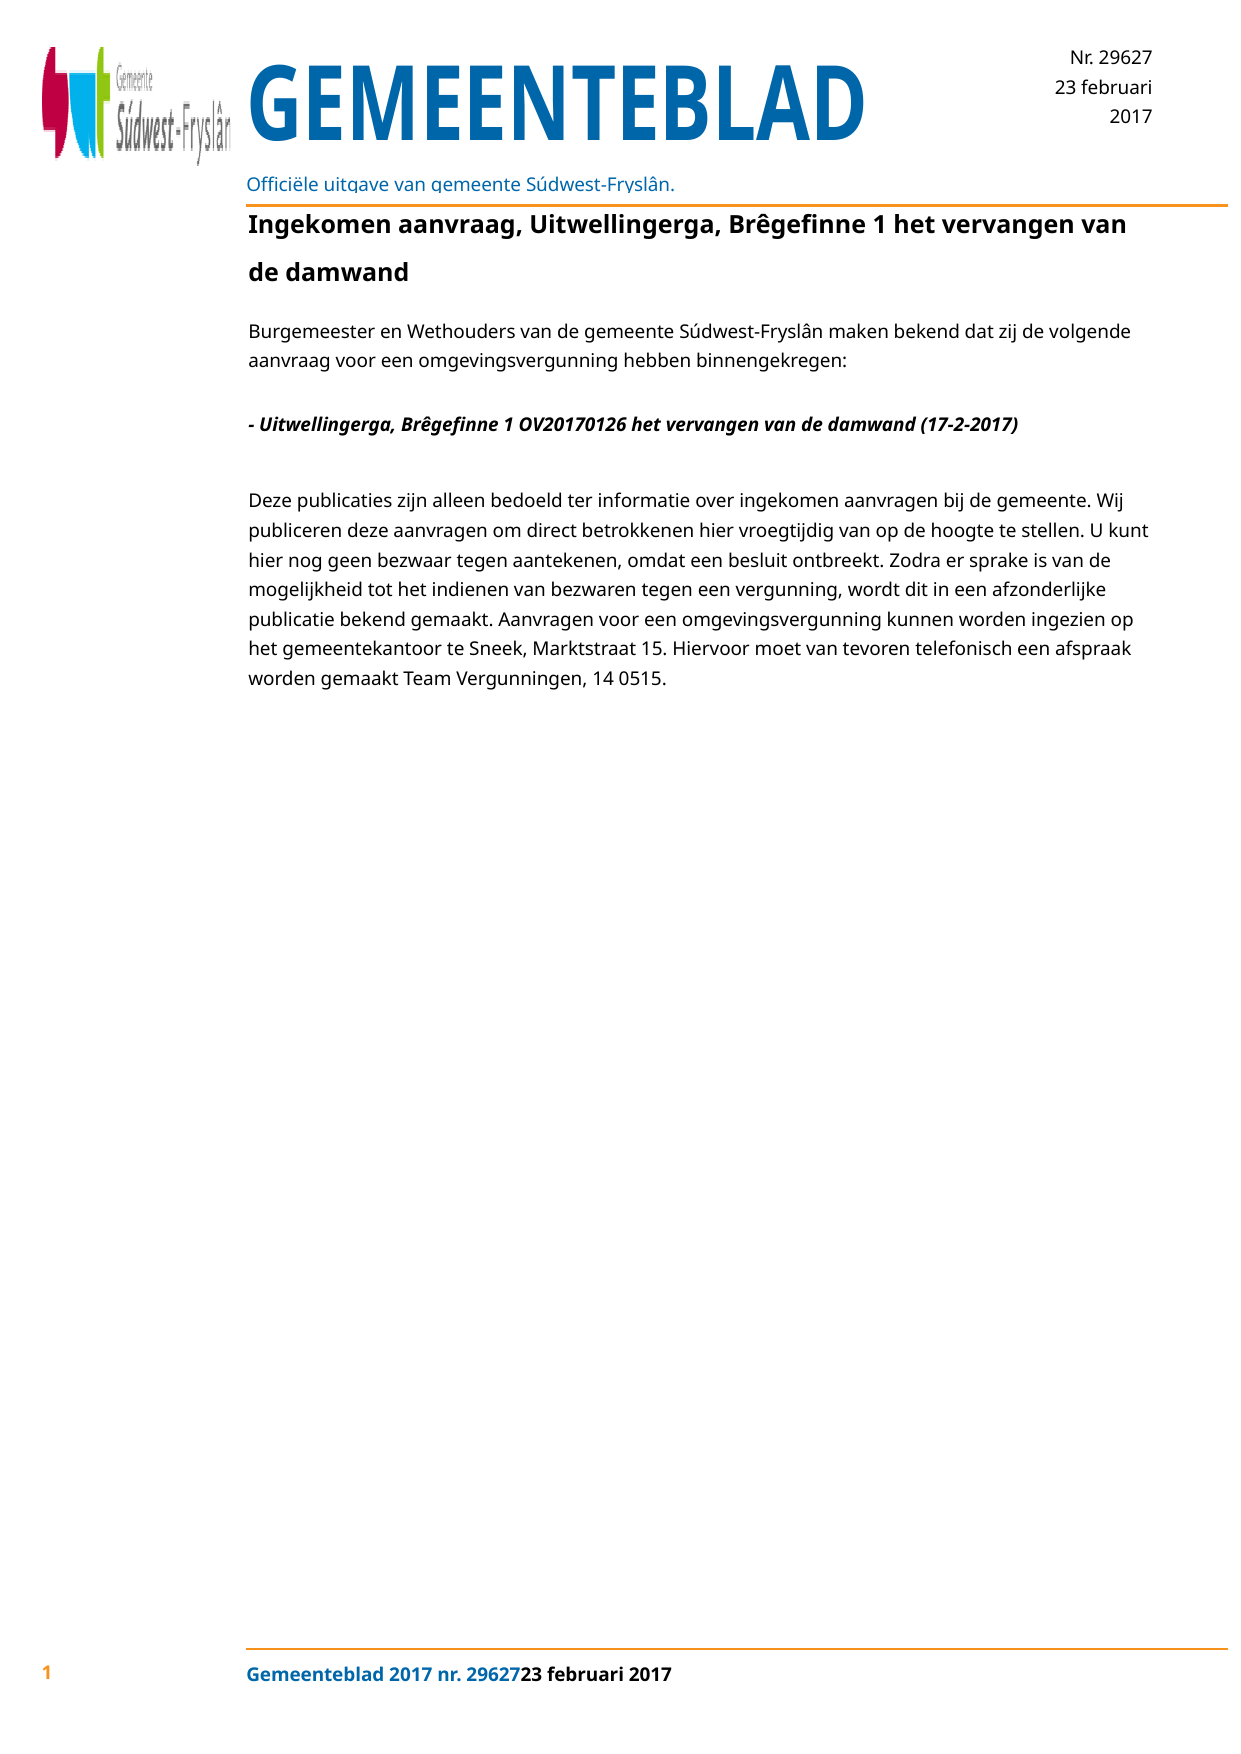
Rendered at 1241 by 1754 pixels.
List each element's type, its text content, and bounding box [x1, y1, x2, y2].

picture [41, 47, 231, 172]
text Deze publicaties zijn alleen bedoeld ter informatie over ingekomen aanvragen bij de gemeente. Wij publiceren deze aanvragen om direct betrokkenen hier vroegtijdig van op de hoogte te stellen. U kunt hier nog geen bezwaar tegen aantekenen, omdat een besluit ontbreekt. Zodra er sprake is van de mogelijkheid tot het indienen van bezwaren tegen een vergunning, wordt dit in een afzonderlijke publicatie bekend gemaakt. Aanvragen voor een omgevingsvergunning kunnen worden ingezien op het gemeentekantoor te Sneek, Marktstraat 15. Hiervoor moet van tevoren telefonisch een afspraak worden gemaakt Team Vergunningen, 14 0515. [248, 488, 1152, 691]
text Burgemeester en Wethouders van de gemeente Súdwest-Fryslân maken bekend dat zij de volgende aanvraag voor een omgevingsvergunning hebben binnengekregen: [248, 318, 1152, 373]
text Ingekomen aanvraag, Uitwellingerga, Brêgefinne 1 het vervangen van de damwand [248, 207, 1152, 288]
text - Uitwellingerga, Brêgefinne 1 OV20170126 het vervangen van de damwand (17-2-2017) [248, 411, 1152, 437]
